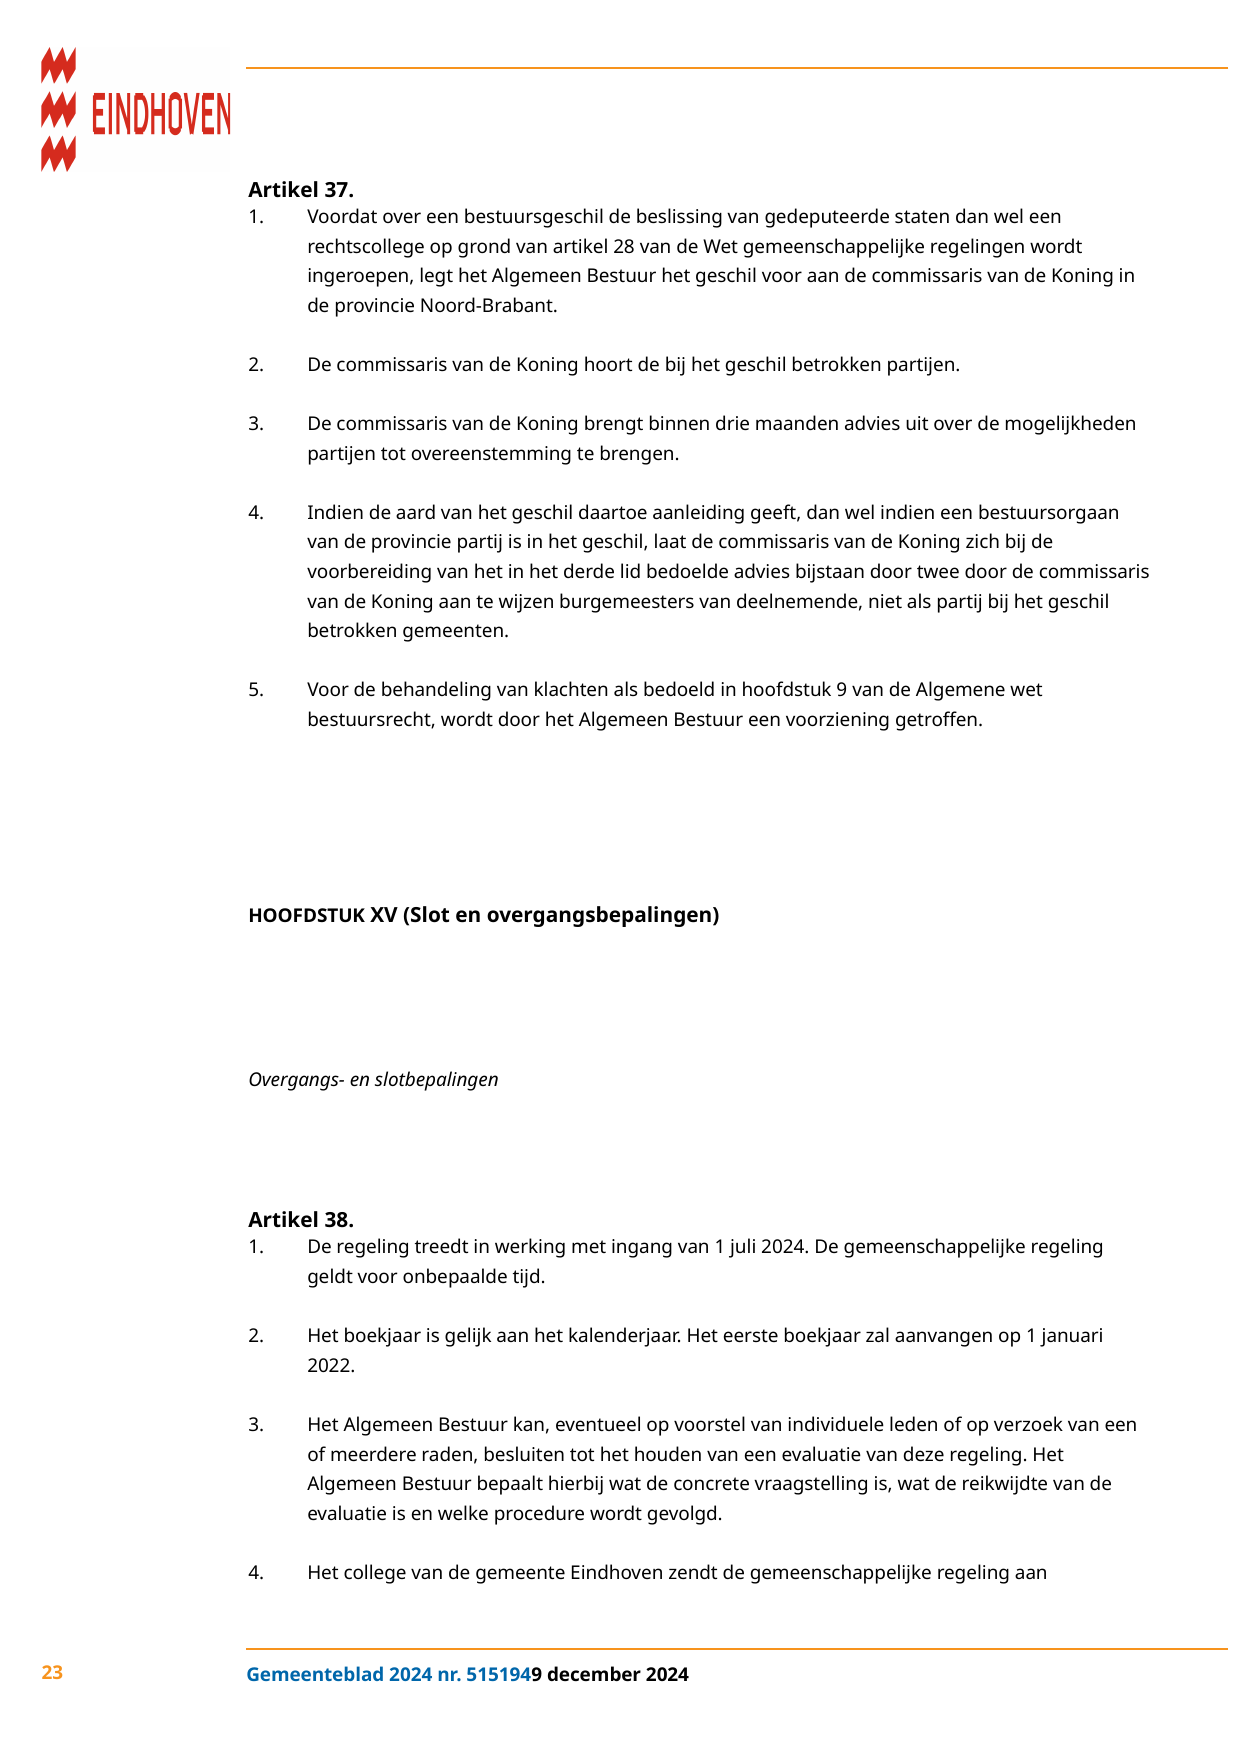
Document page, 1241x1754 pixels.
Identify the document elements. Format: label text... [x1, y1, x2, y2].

list Het boekjaar is gelijk aan het kalenderjaar. Het eerste boekjaar zal aanvangen op 1 januari 2022. [248, 1322, 1152, 1378]
list Indien de aard van het geschil daartoe aanleiding geeft, dan wel indien een bestuursorgaan van de provincie partij is in het geschil, laat de commissaris van de Koning zich bij de voorbereiding van het in het derde lid bedoelde advies bijstaan door twee door de commissaris van de Koning aan te wijzen burgemeesters van deelnemende, niet als partij bij het geschil betrokken gemeenten. [248, 499, 1152, 643]
text HOOFDSTUK XV (Slot en overgangsbepalingen) [248, 900, 1152, 928]
list Voor de behandeling van klachten als bedoeld in hoofdstuk 9 van de Algemene wet bestuursrecht, wordt door het Algemeen Bestuur een voorziening getroffen. [248, 677, 1152, 732]
list Het Algemeen Bestuur kan, eventueel op voorstel van individuele leden of op verzoek van een of meerdere raden, besluiten tot het houden van een evaluatie van deze regeling. Het Algemeen Bestuur bepaalt hierbij wat de concrete vraagstelling is, wat de reikwijdte van de evaluatie is en welke procedure wordt gevolgd. [248, 1411, 1152, 1526]
list Voordat over een bestuursgeschil de beslissing van gedeputeerde staten dan wel een rechtscollege op grond van artikel 28 van de Wet gemeenschappelijke regelingen wordt ingeroepen, legt het Algemeen Bestuur het geschil voor aan de commissaris van de Koning in de provincie Noord-Brabant. [248, 203, 1152, 318]
list Het college van de gemeente Eindhoven zendt de gemeenschappelijke regeling aan [248, 1559, 1152, 1585]
text Artikel 38. [248, 1205, 1152, 1234]
list De regeling treedt in werking met ingang van 1 juli 2024. De gemeenschappelijke regeling geldt voor onbepaalde tijd. [248, 1234, 1152, 1289]
list De commissaris van de Koning brengt binnen drie maanden advies uit over de mogelijkheden partijen tot overeenstemming te brengen. [248, 410, 1152, 466]
picture [41, 47, 231, 172]
text Artikel 37. [248, 175, 1152, 203]
text Overgangs- en slotbepalingen [248, 1066, 1152, 1092]
list De commissaris van de Koning hoort de bij het geschil betrokken partijen. [248, 351, 1152, 377]
